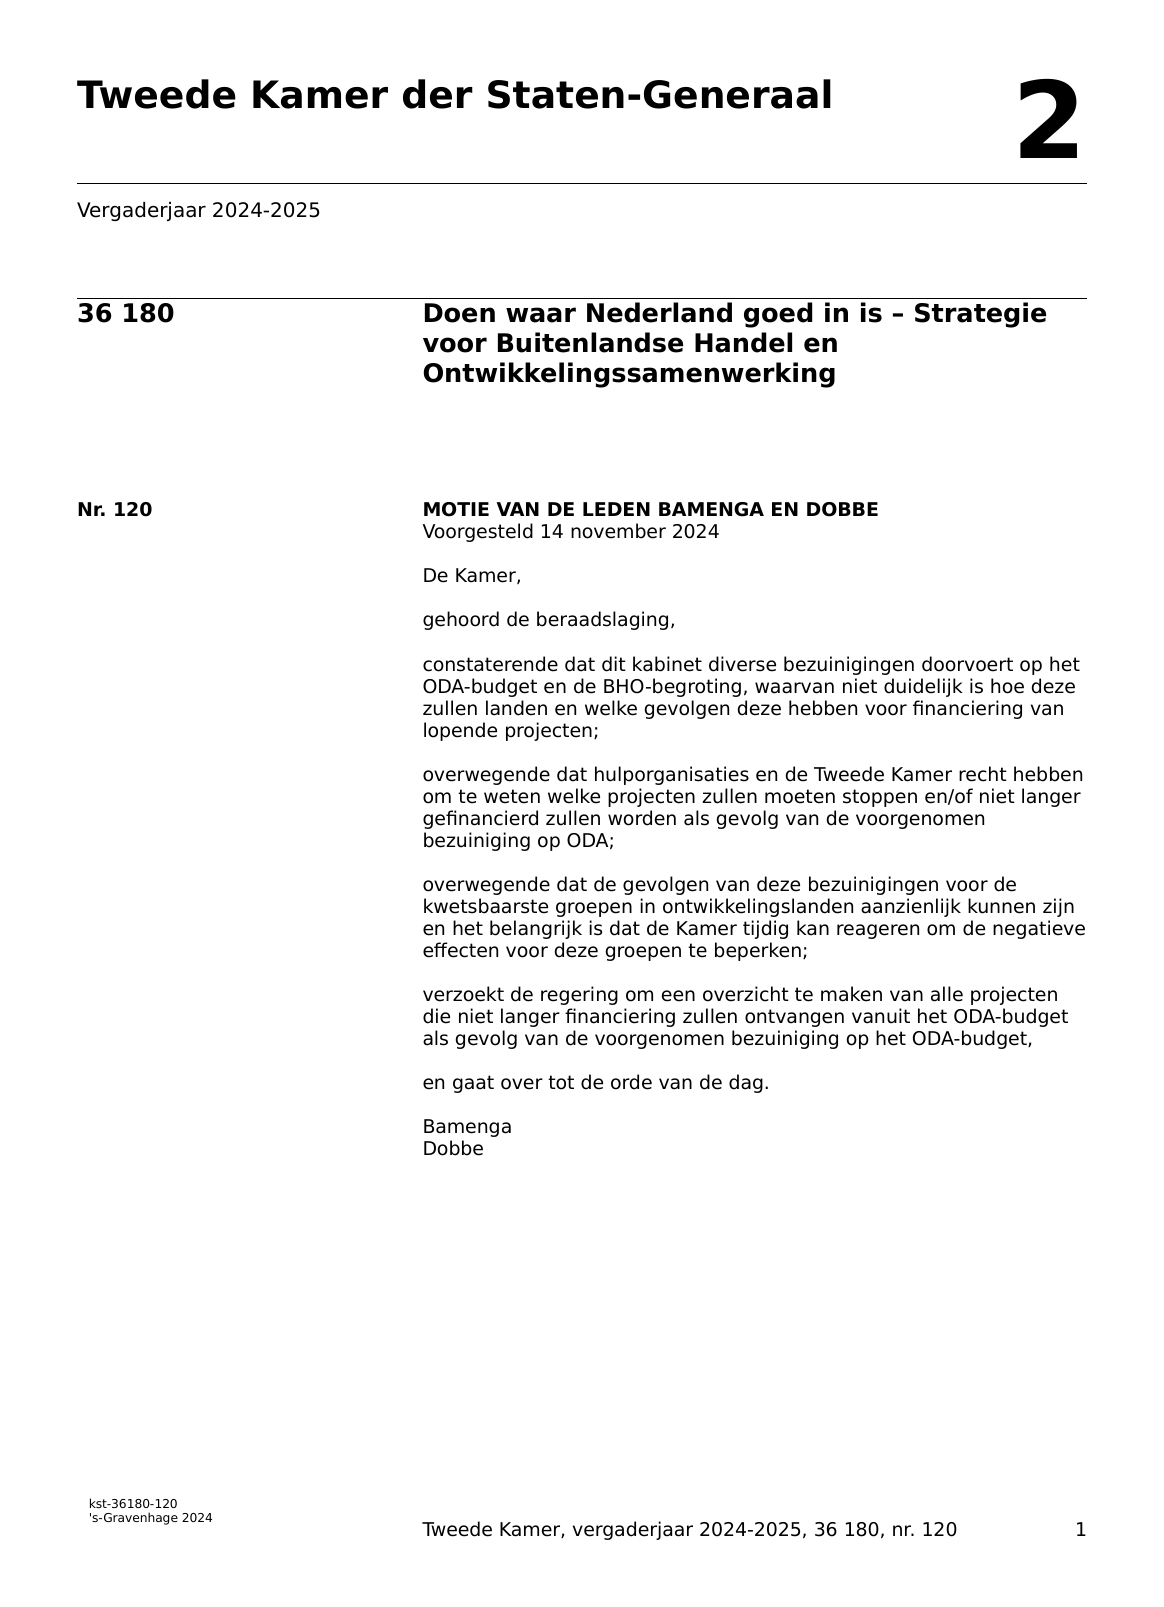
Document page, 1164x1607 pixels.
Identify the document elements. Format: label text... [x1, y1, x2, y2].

subtitle 36 180 Doen waar Nederland goed in is – Strategie voor Buitenlandse Handel en Ontwikkelingssamenwerking [77, 299, 1087, 388]
text gehoord de beraadslaging, [422, 609, 1087, 631]
text en gaat over tot de orde van de dag. [422, 1072, 1087, 1094]
table_cell Vergaderjaar 2024-2025 [77, 184, 1087, 298]
table_header Tweede Kamer der Staten-Generaal [77, 59, 886, 183]
text kst-36180-120 [88, 1497, 323, 1511]
text constaterende dat dit kabinet diverse bezuinigingen doorvoert op het ODA-budget en de BHO-begroting, waarvan niet duidelijk is hoe deze zullen landen en welke gevolgen deze hebben voor financiering van lopende projecten; [422, 653, 1087, 741]
text 's-Gravenhage 2024 [88, 1511, 323, 1525]
text overwegende dat de gevolgen van deze bezuinigingen voor de kwetsbaarste groepen in ontwikkelingslanden aanzienlijk kunnen zijn en het belangrijk is dat de Kamer tijdig kan reageren om de negatieve effecten voor deze groepen te beperken; [422, 874, 1087, 962]
text Bamenga [422, 1116, 1087, 1138]
text De Kamer, [422, 565, 1087, 587]
text verzoekt de regering om een overzicht te maken van alle projecten die niet langer financiering zullen ontvangen vanuit het ODA-budget als gevolg van de voorgenomen bezuiniging op het ODA-budget, [422, 984, 1087, 1050]
text Dobbe [422, 1138, 1087, 1160]
text overwegende dat hulporganisaties en de Tweede Kamer recht hebben om te weten welke projecten zullen moeten stoppen en/of niet langer gefinancierd zullen worden als gevolg van de voorgenomen bezuiniging op ODA; [422, 764, 1087, 852]
subtitle Nr. 120 MOTIE VAN DE LEDEN BAMENGA EN DOBBE [77, 499, 1087, 521]
table_header 2 [886, 59, 1087, 183]
text Voorgesteld 14 november 2024 [422, 521, 1087, 543]
